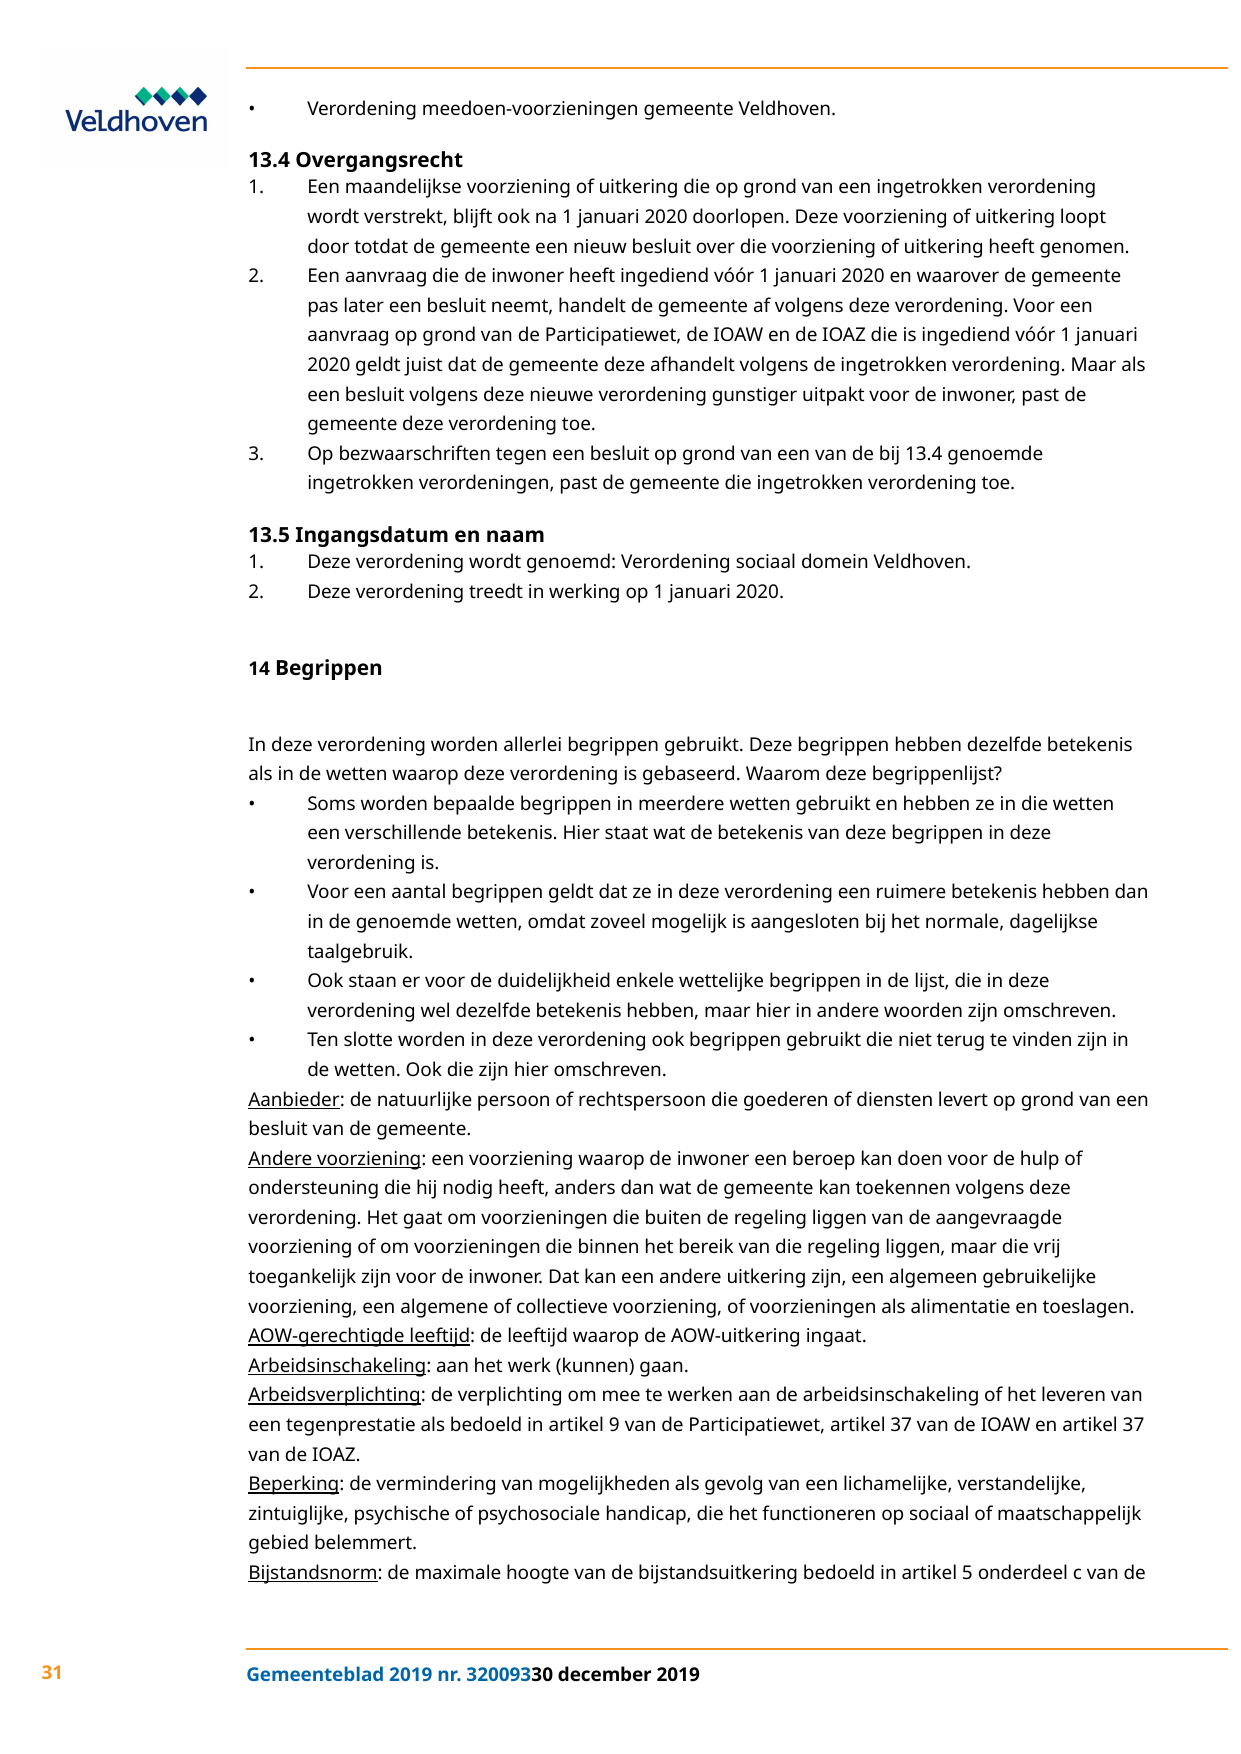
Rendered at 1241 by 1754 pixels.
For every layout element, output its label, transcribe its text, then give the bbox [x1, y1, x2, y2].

text 14 Begrippen [248, 653, 1152, 682]
text Andere voorziening: een voorziening waarop de inwoner een beroep kan doen voor de hulp of ondersteuning die hij nodig heeft, anders dan wat de gemeente kan toekennen volgens deze verordening. Het gaat om voorzieningen die buiten de regeling liggen van de aangevraagde voorziening of om voorzieningen die binnen het bereik van die regeling liggen, maar die vrij toegankelijk zijn voor de inwoner. Dat kan een andere uitkering zijn, een algemeen gebruikelijke voorziening, een algemene of collectieve voorziening, of voorzieningen als alimentatie en toeslagen. [248, 1145, 1152, 1319]
list Ook staan er voor de duidelijkheid enkele wettelijke begrippen in de lijst, die in deze verordening wel dezelfde betekenis hebben, maar hier in andere woorden zijn omschreven. [248, 967, 1152, 1023]
list Ten slotte worden in deze verordening ook begrippen gebruikt die niet terug te vinden zijn in de wetten. Ook die zijn hier omschreven. [248, 1027, 1152, 1082]
list Deze verordening wordt genoemd: Verordening sociaal domein Veldhoven. [248, 548, 1152, 574]
text AOW-gerechtigde leeftijd: de leeftijd waarop de AOW-uitkering ingaat. [248, 1322, 1152, 1348]
list Een maandelijkse voorziening of uitkering die op grond van een ingetrokken verordening wordt verstrekt, blijft ook na 1 januari 2020 doorlopen. Deze voorziening of uitkering loopt door totdat de gemeente een nieuw besluit over die voorziening of uitkering heeft genomen. [248, 174, 1152, 258]
list Voor een aantal begrippen geldt dat ze in deze verordening een ruimere betekenis hebben dan in de genoemde wetten, omdat zoveel mogelijk is aangesloten bij het normale, dagelijkse taalgebruik. [248, 879, 1152, 964]
text Arbeidsinschakeling: aan het werk (kunnen) gaan. [248, 1352, 1152, 1378]
text Beperking: de vermindering van mogelijkheden als gevolg van een lichamelijke, verstandelijke, zintuiglijke, psychische of psychosociale handicap, die het functioneren op sociaal of maatschappelijk gebied belemmert. [248, 1470, 1152, 1555]
list Verordening meedoen-voorzieningen gemeente Veldhoven. [248, 95, 1152, 121]
text 13.5 Ingangsdatum en naam [248, 520, 1152, 548]
list Deze verordening treedt in werking op 1 januari 2020. [248, 578, 1152, 604]
list Een aanvraag die de inwoner heeft ingediend vóór 1 januari 2020 en waarover de gemeente pas later een besluit neemt, handelt de gemeente af volgens deze verordening. Voor een aanvraag op grond van de Participatiewet, de IOAW en de IOAZ die is ingediend vóór 1 januari 2020 geldt juist dat de gemeente deze afhandelt volgens de ingetrokken verordening. Maar als een besluit volgens deze nieuwe verordening gunstiger uitpakt voor de inwoner, past de gemeente deze verordening toe. [248, 262, 1152, 436]
text In deze verordening worden allerlei begrippen gebruikt. Deze begrippen hebben dezelfde betekenis als in de wetten waarop deze verordening is gebaseerd. Waarom deze begrippenlijst? [248, 731, 1152, 786]
text Aanbieder: de natuurlijke persoon of rechtspersoon die goederen of diensten levert op grond van een besluit van de gemeente. [248, 1086, 1152, 1141]
text Arbeidsverplichting: de verplichting om mee te werken aan de arbeidsinschakeling of het leveren van een tegenprestatie als bedoeld in artikel 9 van de Participatiewet, artikel 37 van de IOAW en artikel 37 van de IOAZ. [248, 1382, 1152, 1467]
text Bijstandsnorm: de maximale hoogte van de bijstandsuitkering bedoeld in artikel 5 onderdeel c van de [248, 1559, 1152, 1585]
picture [41, 47, 231, 172]
list Soms worden bepaalde begrippen in meerdere wetten gebruikt en hebben ze in die wetten een verschillende betekenis. Hier staat wat de betekenis van deze begrippen in deze verordening is. [248, 790, 1152, 875]
text 13.4 Overgangsrecht [248, 145, 1152, 174]
list Op bezwaarschriften tegen een besluit op grond van een van de bij 13.4 genoemde ingetrokken verordeningen, past de gemeente die ingetrokken verordening toe. [248, 440, 1152, 495]
